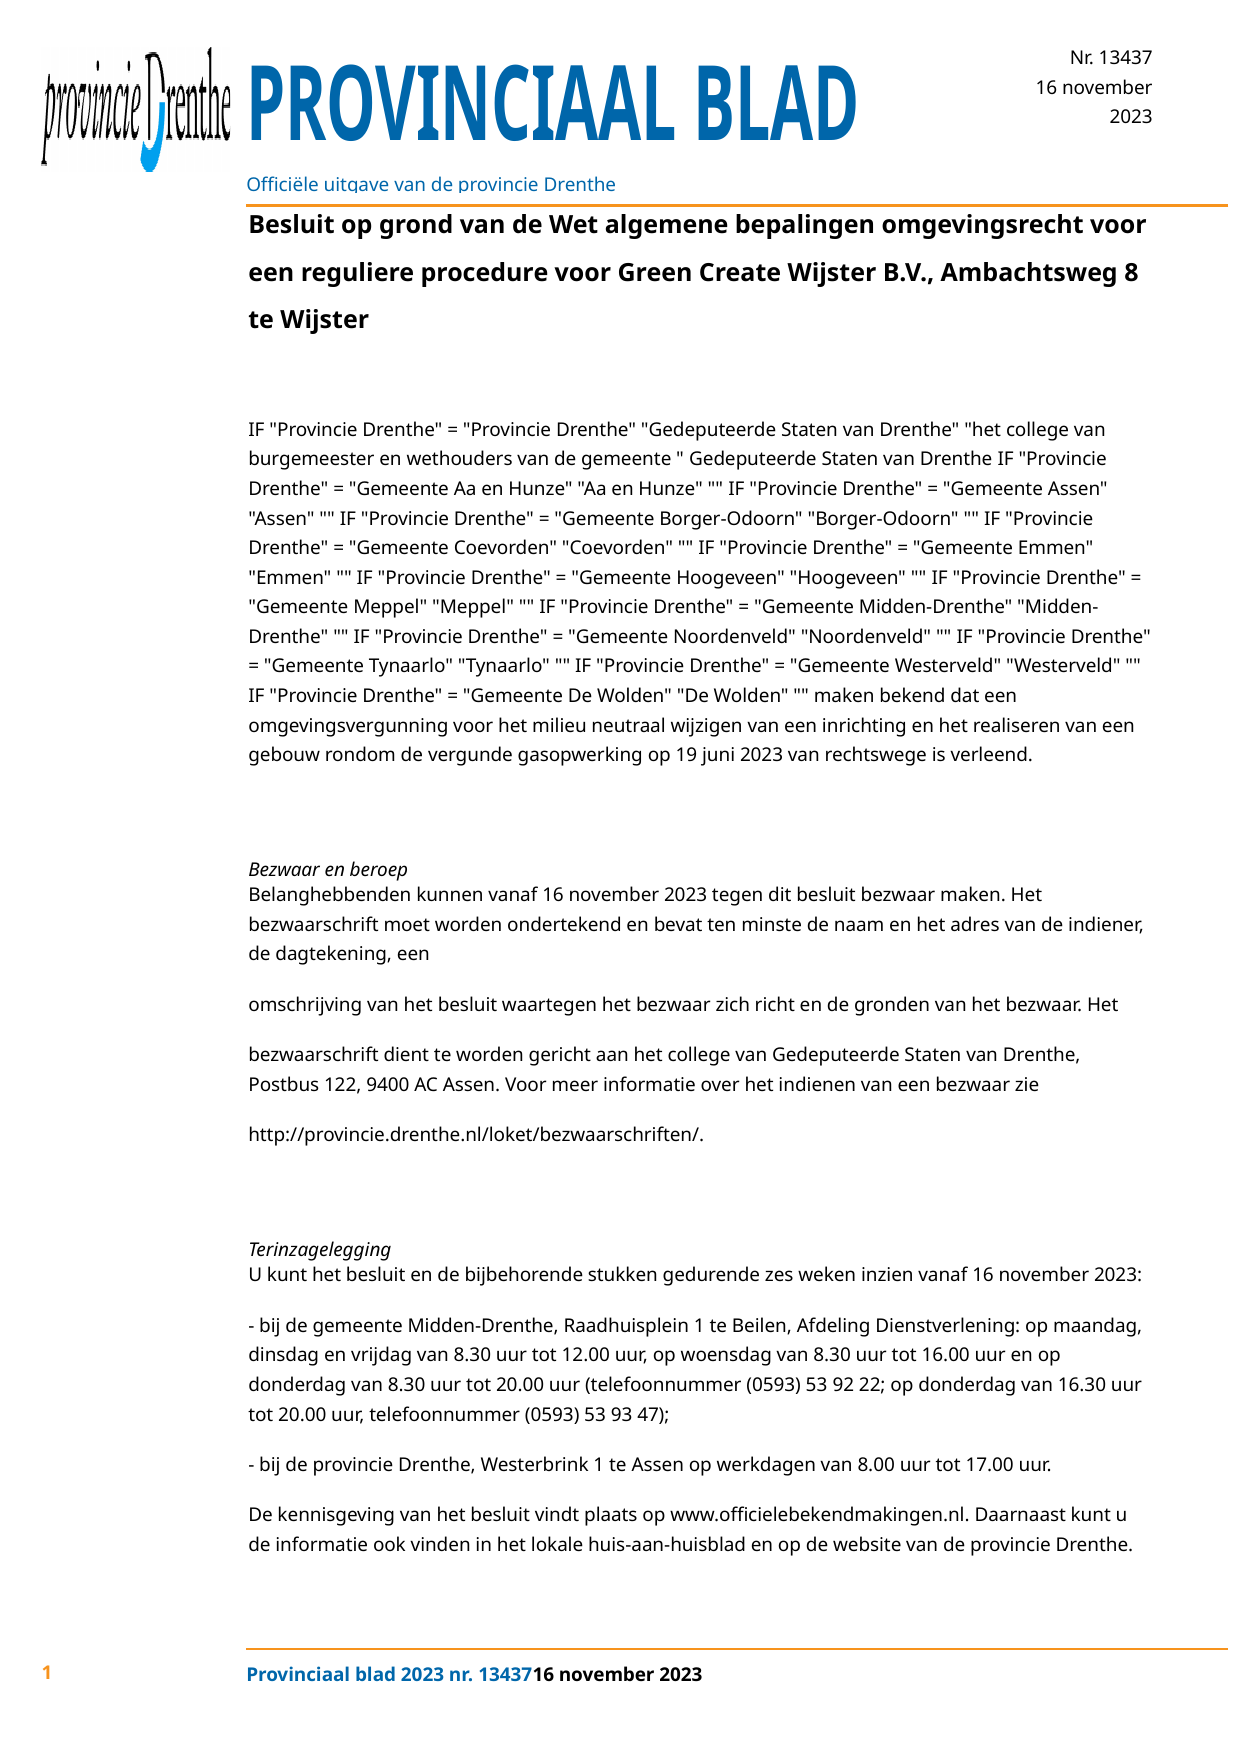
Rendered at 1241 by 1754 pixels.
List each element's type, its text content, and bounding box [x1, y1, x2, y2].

text De kennisgeving van het besluit vindt plaats op www.officielebekendmakingen.nl. Daarnaast kunt u de informatie ook vinden in het lokale huis-aan-huisblad en op de website van de provincie Drenthe. [248, 1502, 1152, 1557]
text omschrijving van het besluit waartegen het bezwaar zich richt en de gronden van het bezwaar. Het [248, 991, 1152, 1017]
text Terinzagelegging [248, 1236, 1152, 1262]
text IF "Provincie Drenthe" = "Provincie Drenthe" "Gedeputeerde Staten van Drenthe" "het college van burgemeester en wethouders van de gemeente " Gedeputeerde Staten van Drenthe IF "Provincie Drenthe" = "Gemeente Aa en Hunze" "Aa en Hunze" "" IF "Provincie Drenthe" = "Gemeente Assen" "Assen" "" IF "Provincie Drenthe" = "Gemeente Borger-Odoorn" "Borger-Odoorn" "" IF "Provincie Drenthe" = "Gemeente Coevorden" "Coevorden" "" IF "Provincie Drenthe" = "Gemeente Emmen" "Emmen" "" IF "Provincie Drenthe" = "Gemeente Hoogeveen" "Hoogeveen" "" IF "Provincie Drenthe" = "Gemeente Meppel" "Meppel" "" IF "Provincie Drenthe" = "Gemeente Midden-Drenthe" "Midden-Drenthe" "" IF "Provincie Drenthe" = "Gemeente Noordenveld" "Noordenveld" "" IF "Provincie Drenthe" = "Gemeente Tynaarlo" "Tynaarlo" "" IF "Provincie Drenthe" = "Gemeente Westerveld" "Westerveld" "" IF "Provincie Drenthe" = "Gemeente De Wolden" "De Wolden" "" maken bekend dat een omgevingsvergunning voor het milieu neutraal wijzigen van een inrichting en het realiseren van een gebouw rondom de vergunde gasopwerking op 19 juni 2023 van rechtswege is verleend. [248, 416, 1152, 767]
text - bij de gemeente Midden-Drenthe, Raadhuisplein 1 te Beilen, Afdeling Dienstverlening: op maandag, dinsdag en vrijdag van 8.30 uur tot 12.00 uur, op woensdag van 8.30 uur tot 16.00 uur en op donderdag van 8.30 uur tot 20.00 uur (telefoonnummer (0593) 53 92 22; op donderdag van 16.30 uur tot 20.00 uur, telefoonnummer (0593) 53 93 47); [248, 1312, 1152, 1426]
picture [41, 47, 231, 172]
text bezwaarschrift dient te worden gericht aan het college van Gedeputeerde Staten van Drenthe, Postbus 122, 9400 AC Assen. Voor meer informatie over het indienen van een bezwaar zie [248, 1041, 1152, 1097]
text Bezwaar en beroep [248, 856, 1152, 881]
text http://provincie.drenthe.nl/loket/bezwaarschriften/. [248, 1121, 1152, 1147]
text Besluit op grond van de Wet algemene bepalingen omgevingsrecht voor een reguliere procedure voor Green Create Wijster B.V., Ambachtsweg 8 te Wijster [248, 207, 1152, 336]
text U kunt het besluit en de bijbehorende stukken gedurende zes weken inzien vanaf 16 november 2023: [248, 1262, 1152, 1287]
text - bij de provincie Drenthe, Westerbrink 1 te Assen op werkdagen van 8.00 uur tot 17.00 uur. [248, 1451, 1152, 1477]
text Belanghebbenden kunnen vanaf 16 november 2023 tegen dit besluit bezwaar maken. Het bezwaarschrift moet worden ondertekend en bevat ten minste de naam en het adres van de indiener, de dagtekening, een [248, 881, 1152, 966]
